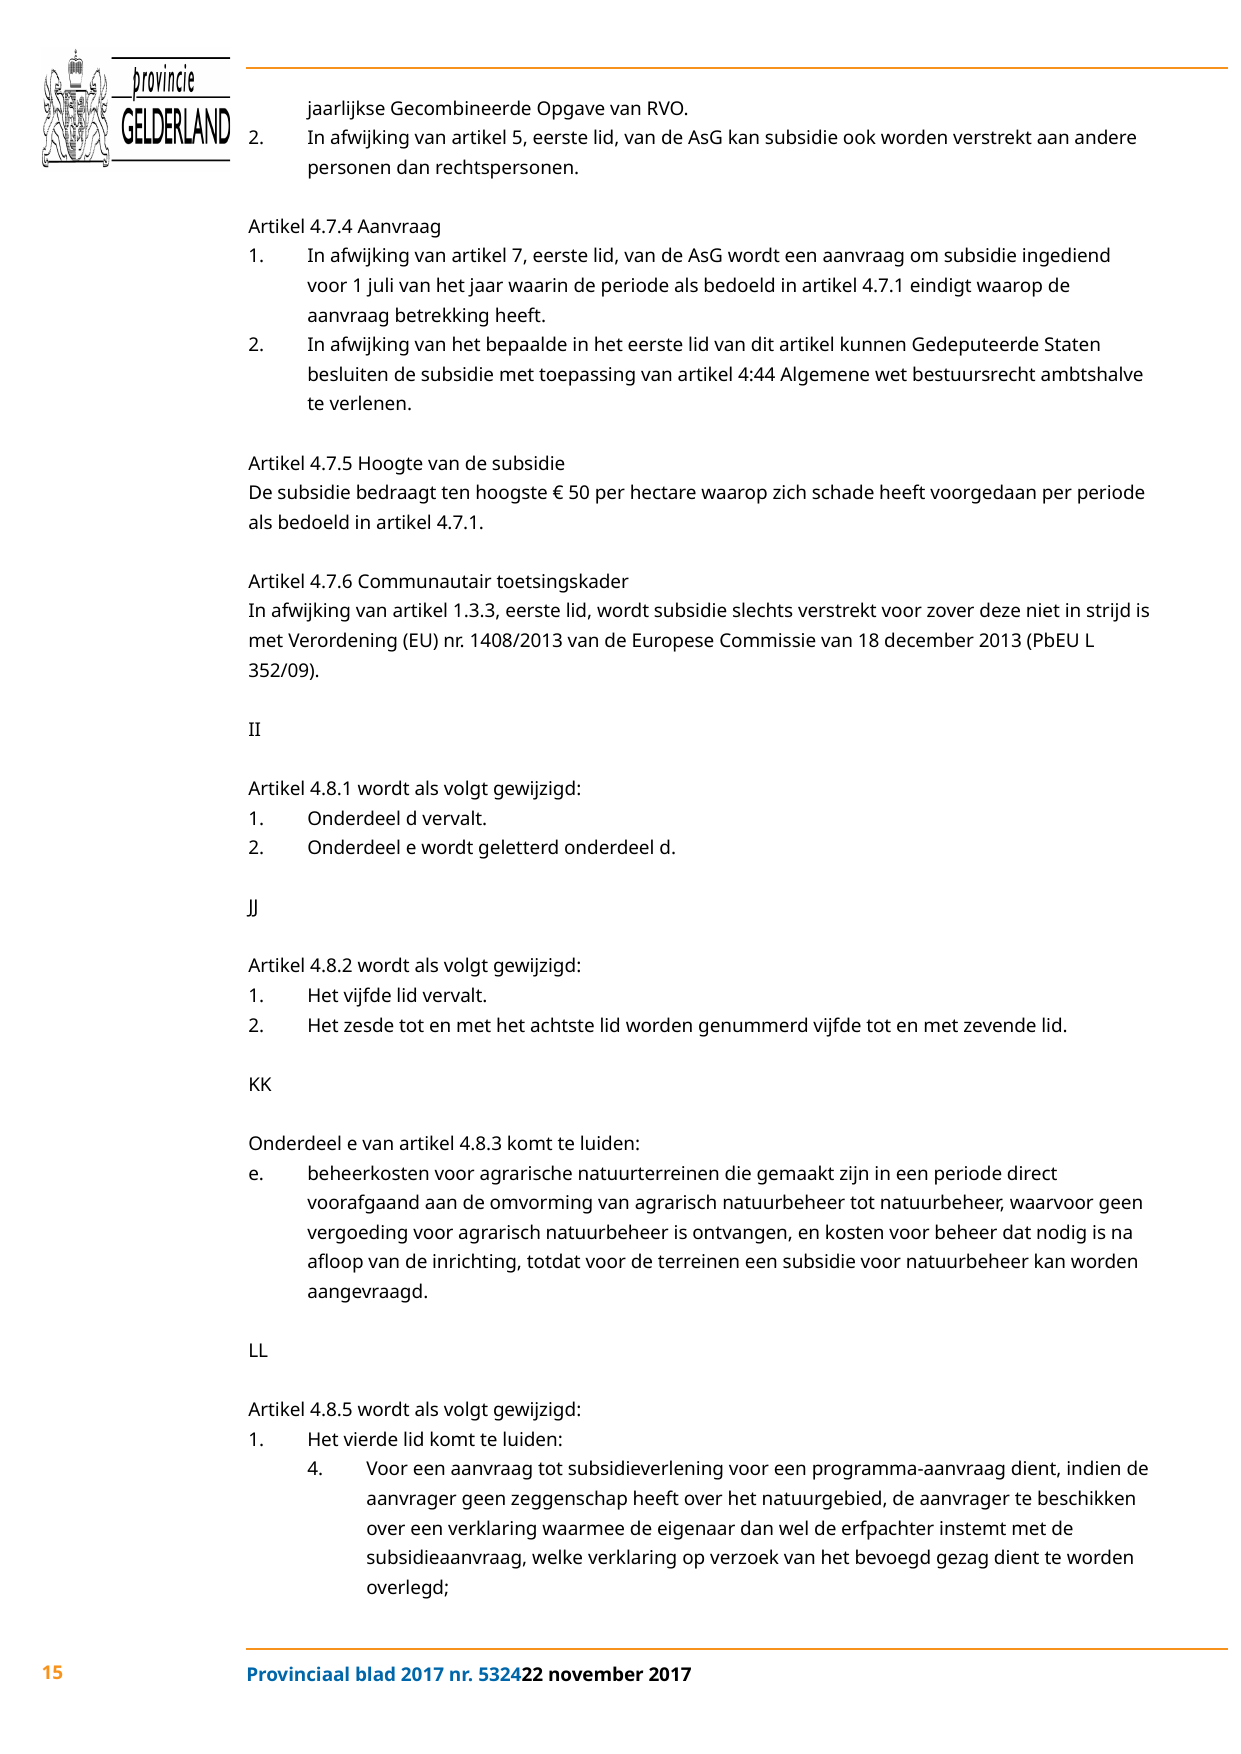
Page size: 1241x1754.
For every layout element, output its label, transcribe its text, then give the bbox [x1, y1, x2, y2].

text Artikel 4.8.5 wordt als volgt gewijzigd: [248, 1396, 1152, 1422]
list Voor een aanvraag tot subsidieverlening voor een programma-aanvraag dient, indien de aanvrager geen zeggenschap heeft over het natuurgebied, de aanvrager te beschikken over een verklaring waarmee de eigenaar dan wel de erfpachter instemt met de subsidieaanvraag, welke verklaring op verzoek van het bevoegd gezag dient te worden overlegd; [307, 1456, 1152, 1600]
list In afwijking van artikel 5, eerste lid, van de AsG kan subsidie ook worden verstrekt aan andere personen dan rechtspersonen. [248, 124, 1152, 180]
text Artikel 4.7.5 Hoogte van de subsidie [248, 450, 1152, 476]
picture [41, 47, 231, 172]
list In afwijking van artikel 7, eerste lid, van de AsG wordt een aanvraag om subsidie ingediend voor 1 juli van het jaar waarin de periode als bedoeld in artikel 4.7.1 eindigt waarop de aanvraag betrekking heeft. [248, 243, 1152, 328]
text De subsidie bedraagt ten hoogste € 50 per hectare waarop zich schade heeft voorgedaan per periode [248, 479, 1152, 505]
list Onderdeel d vervalt. [248, 805, 1152, 831]
text Artikel 4.7.4 Aanvraag [248, 213, 1152, 239]
list beheerkosten voor agrarische natuurterreinen die gemaakt zijn in een periode direct voorafgaand aan de omvorming van agrarisch natuurbeheer tot natuurbeheer, waarvoor geen vergoeding voor agrarisch natuurbeheer is ontvangen, en kosten voor beheer dat nodig is na afloop van de inrichting, totdat voor de terreinen een subsidie voor natuurbeheer kan worden aangevraagd. [248, 1160, 1152, 1304]
text Artikel 4.8.2 wordt als volgt gewijzigd: [248, 953, 1152, 978]
list Het zesde tot en met het achtste lid worden genummerd vijfde tot en met zevende lid. [248, 1012, 1152, 1038]
text Artikel 4.7.6 Communautair toetsingskader [248, 568, 1152, 594]
text JJ [248, 893, 1152, 919]
text KK [248, 1071, 1152, 1097]
list Het vijfde lid vervalt. [248, 982, 1152, 1008]
list Het vierde lid komt te luiden: [248, 1426, 1152, 1452]
text Onderdeel e van artikel 4.8.3 komt te luiden: [248, 1130, 1152, 1156]
list In afwijking van het bepaalde in het eerste lid van dit artikel kunnen Gedeputeerde Staten besluiten de subsidie met toepassing van artikel 4:44 Algemene wet bestuursrecht ambtshalve te verlenen. [248, 331, 1152, 416]
text Artikel 4.8.1 wordt als volgt gewijzigd: [248, 775, 1152, 801]
list jaarlijkse Gecombineerde Opgave van RVO. [248, 95, 1152, 121]
text In afwijking van artikel 1.3.3, eerste lid, wordt subsidie slechts verstrekt voor zover deze niet in strijd is met Verordening (EU) nr. 1408/2013 van de Europese Commissie van 18 december 2013 (PbEU L 352/09). [248, 598, 1152, 683]
text II [248, 716, 1152, 742]
text LL [248, 1337, 1152, 1363]
list Onderdeel e wordt geletterd onderdeel d. [248, 834, 1152, 860]
text als bedoeld in artikel 4.7.1. [248, 509, 1152, 535]
